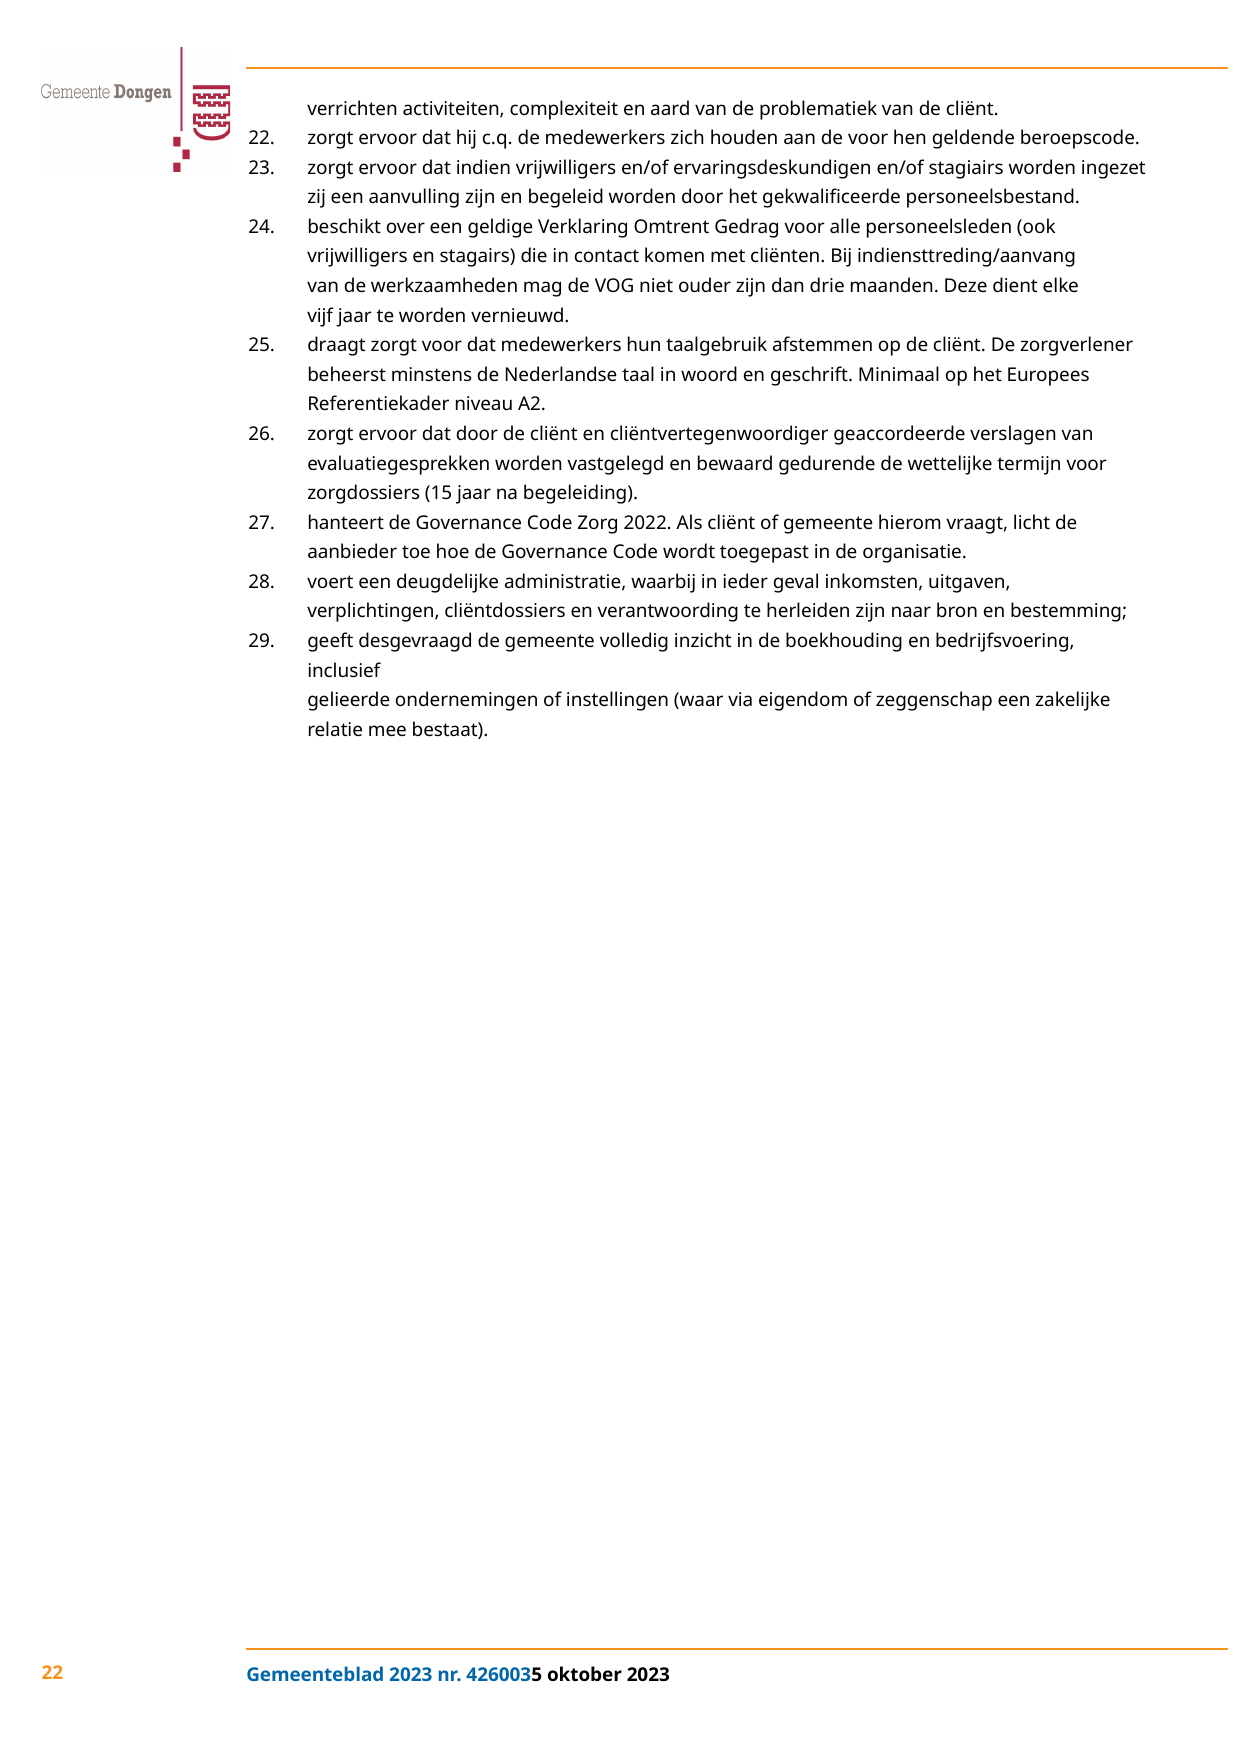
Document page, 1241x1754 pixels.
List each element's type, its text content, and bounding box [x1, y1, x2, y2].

list zij een aanvulling zijn en begeleid worden door het gekwalificeerde personeelsbestand. [248, 183, 1152, 209]
list van de werkzaamheden mag de VOG niet ouder zijn dan drie maanden. Deze dient elke [248, 272, 1152, 298]
list hanteert de Governance Code Zorg 2022. Als cliënt of gemeente hierom vraagt, licht de [248, 509, 1152, 535]
list draagt zorgt voor dat medewerkers hun taalgebruik afstemmen op de cliënt. De zorgverlener [248, 331, 1152, 357]
list gelieerde ondernemingen of instellingen (waar via eigendom of zeggenschap een zakelijke [248, 686, 1152, 712]
list beschikt over een geldige Verklaring Omtrent Gedrag voor alle personeelsleden (ook [248, 213, 1152, 239]
list geeft desgevraagd de gemeente volledig inzicht in de boekhouding en bedrijfsvoering, inclusief [248, 627, 1152, 683]
picture [41, 47, 231, 172]
list zorgt ervoor dat hij c.q. de medewerkers zich houden aan de voor hen geldende beroepscode. [248, 124, 1152, 150]
list aanbieder toe hoe de Governance Code wordt toegepast in de organisatie. [248, 538, 1152, 564]
list zorgdossiers (15 jaar na begeleiding). [248, 479, 1152, 505]
list zorgt ervoor dat door de cliënt en cliëntvertegenwoordiger geaccordeerde verslagen van [248, 420, 1152, 446]
list vijf jaar te worden vernieuwd. [248, 302, 1152, 328]
list vrijwilligers en stagairs) die in contact komen met cliënten. Bij indiensttreding/aanvang [248, 243, 1152, 268]
list evaluatiegesprekken worden vastgelegd en bewaard gedurende de wettelijke termijn voor [248, 450, 1152, 476]
list Referentiekader niveau A2. [248, 391, 1152, 416]
list relatie mee bestaat). [248, 716, 1152, 742]
list voert een deugdelijke administratie, waarbij in ieder geval inkomsten, uitgaven, [248, 568, 1152, 594]
list beheerst minstens de Nederlandse taal in woord en geschrift. Minimaal op het Europees [248, 361, 1152, 387]
list zorgt ervoor dat indien vrijwilligers en/of ervaringsdeskundigen en/of stagiairs worden ingezet [248, 154, 1152, 180]
list verplichtingen, cliëntdossiers en verantwoording te herleiden zijn naar bron en bestemming; [248, 598, 1152, 623]
list verrichten activiteiten, complexiteit en aard van de problematiek van de cliënt. [248, 95, 1152, 121]
